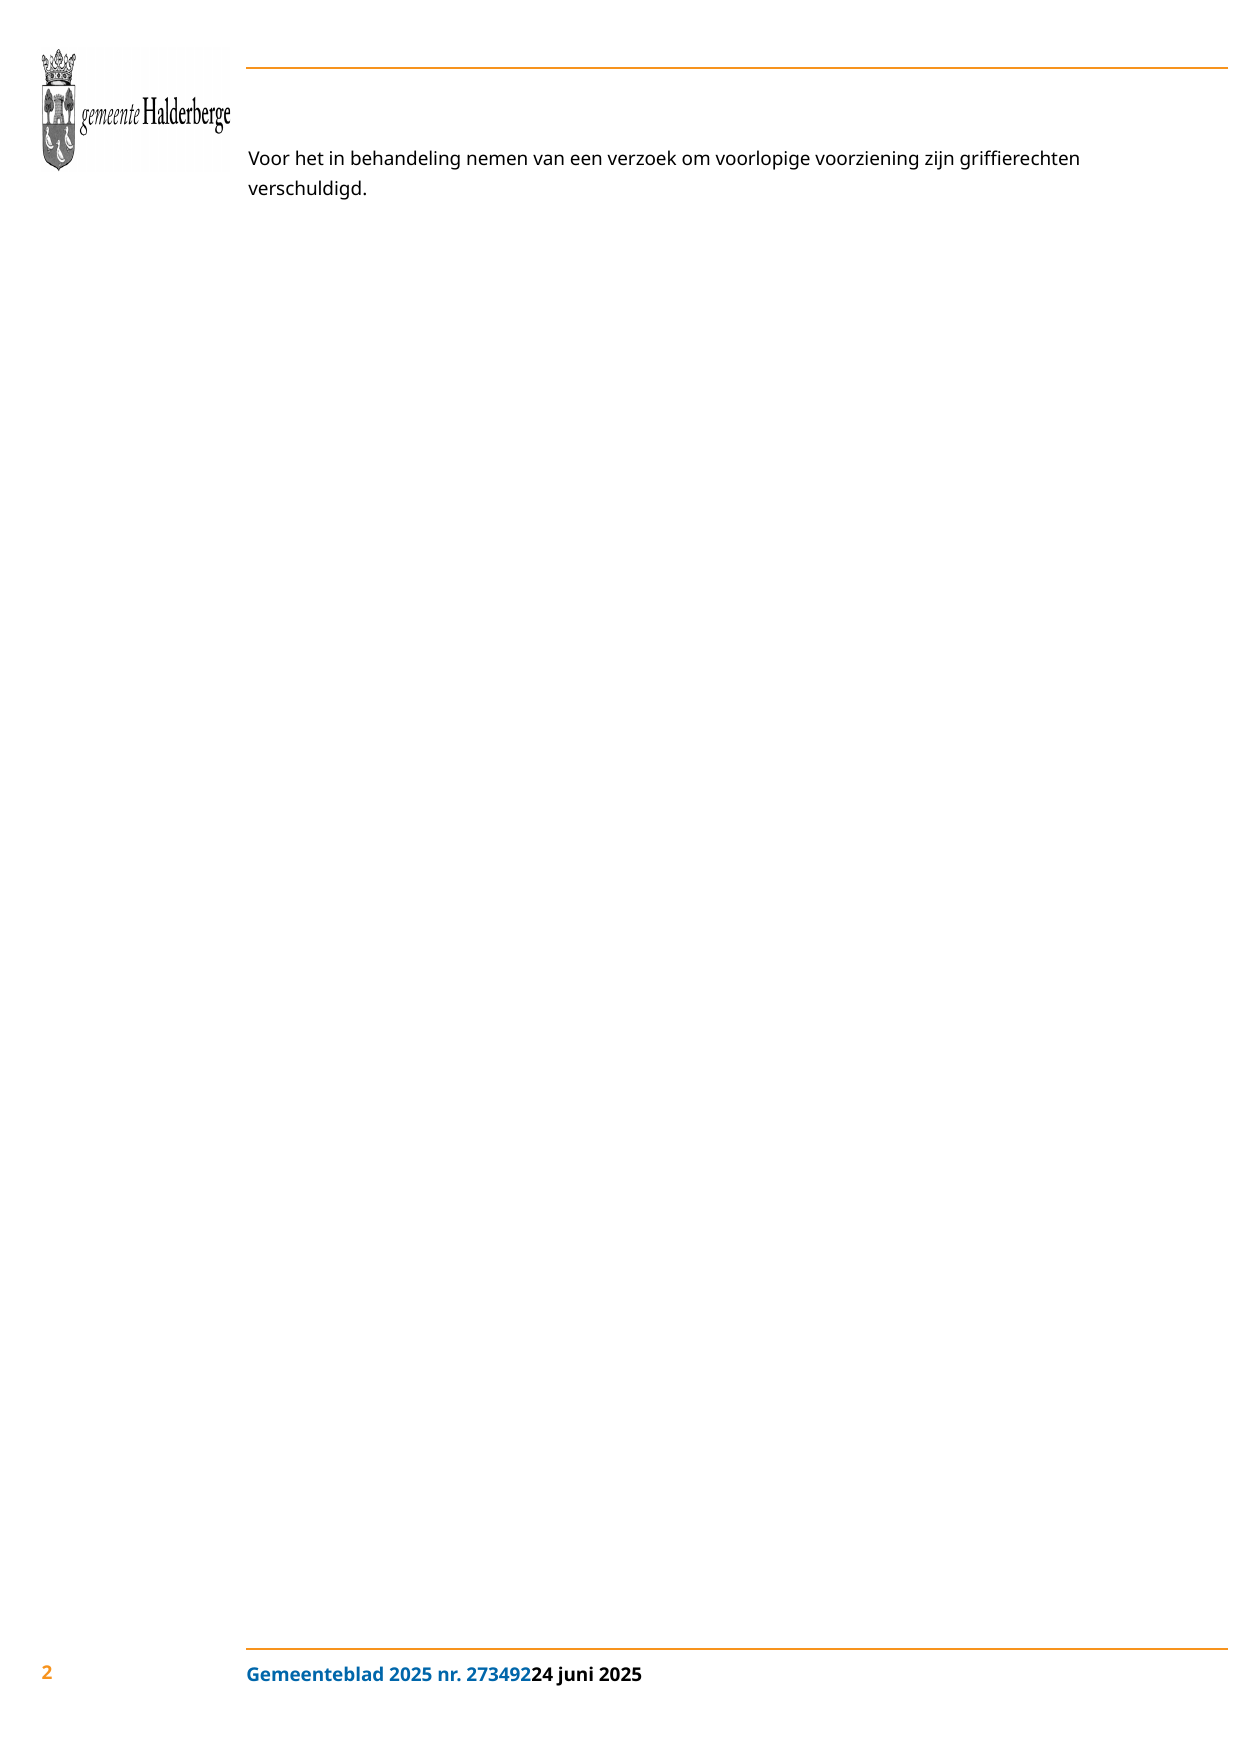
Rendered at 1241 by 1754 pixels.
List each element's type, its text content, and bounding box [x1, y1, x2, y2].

text Voor het in behandeling nemen van een verzoek om voorlopige voorziening zijn griffierechten verschuldigd. [248, 145, 1152, 201]
picture [41, 47, 231, 172]
